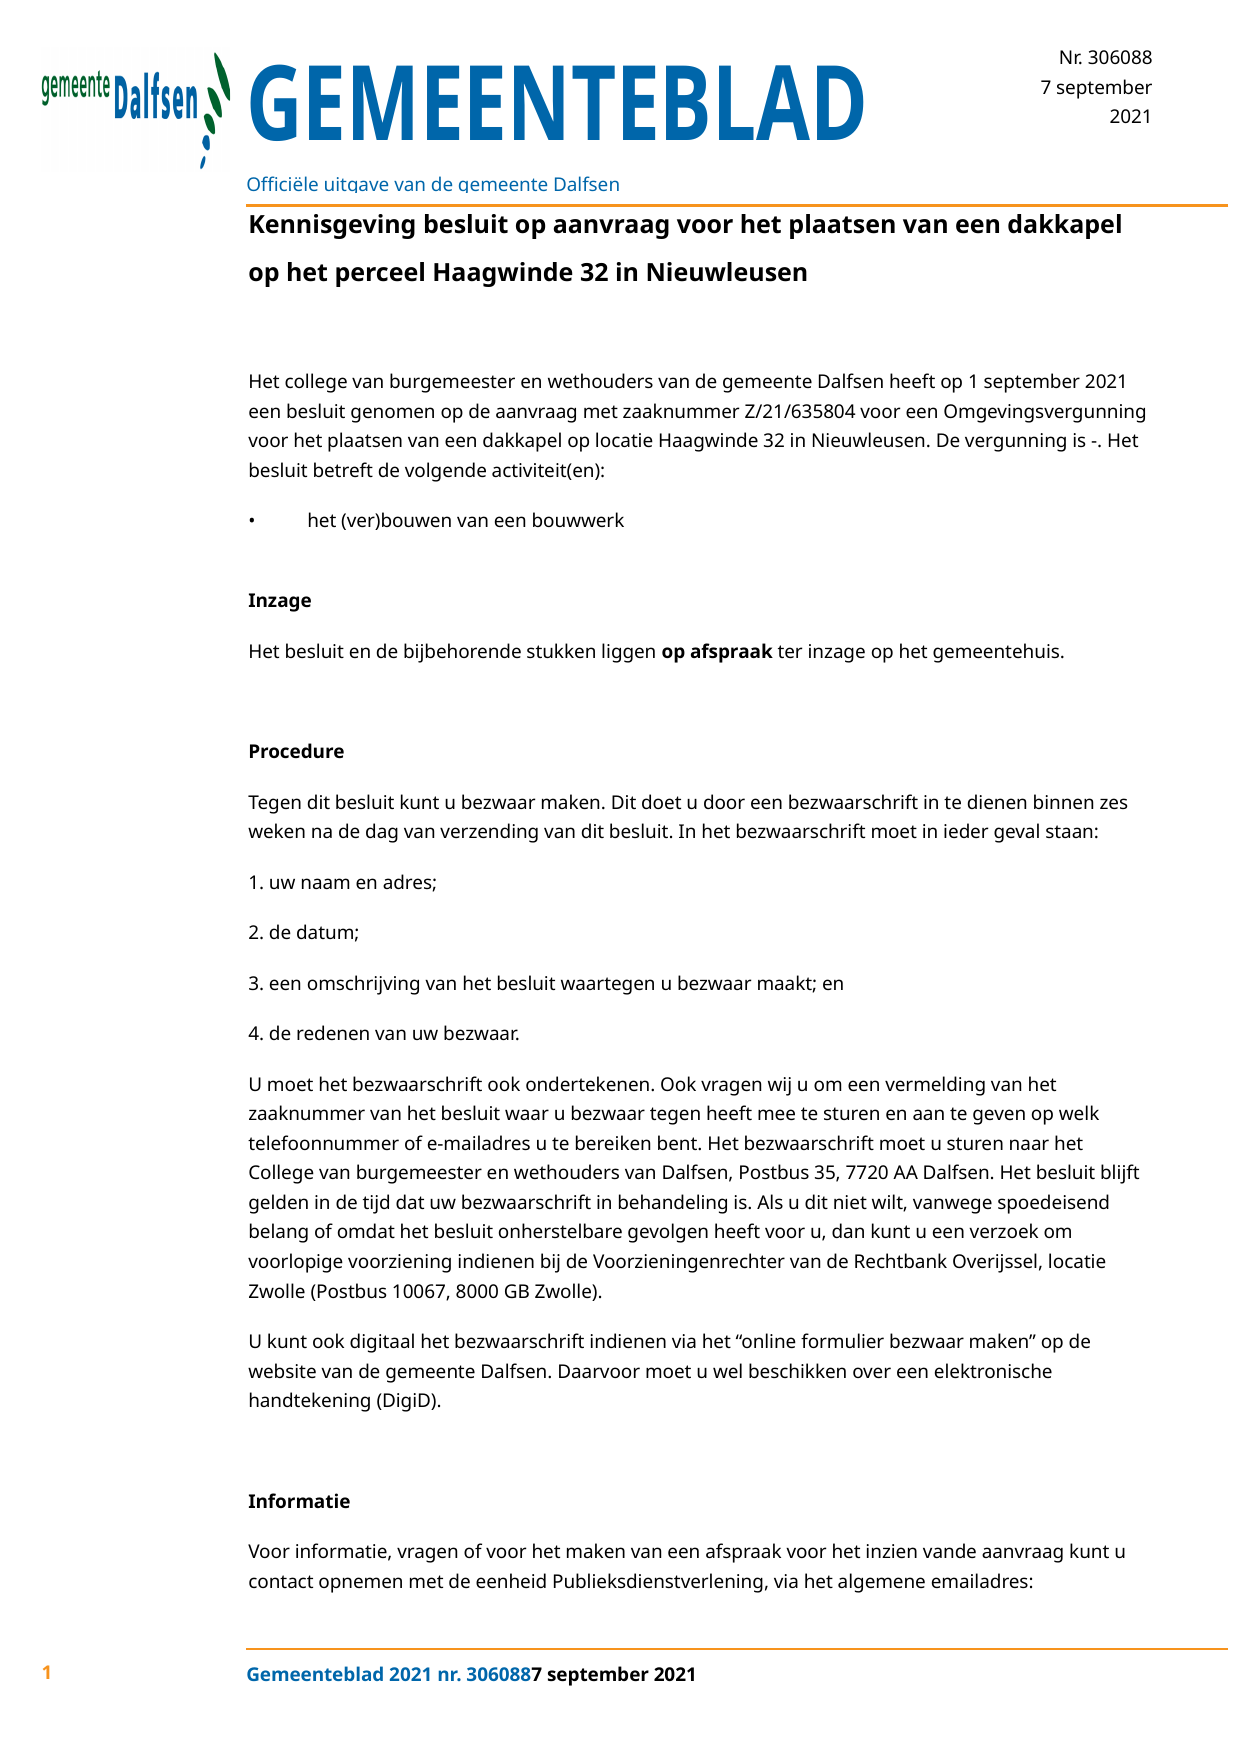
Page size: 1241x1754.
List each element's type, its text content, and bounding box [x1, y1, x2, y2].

picture [41, 47, 231, 172]
text Informatie [248, 1488, 1152, 1514]
text Inzage [248, 587, 1152, 613]
list het (ver)bouwen van een bouwwerk [248, 507, 1152, 533]
text U kunt ook digitaal het bezwaarschrift indienen via het “online formulier bezwaar maken” op de website van de gemeente Dalfsen. Daarvoor moet u wel beschikken over een elektronische handtekening (DigiD). [248, 1328, 1152, 1413]
text 2. de datum; [248, 919, 1152, 945]
text 4. de redenen van uw bezwaar. [248, 1020, 1152, 1046]
text 3. een omschrijving van het besluit waartegen u bezwaar maakt; en [248, 970, 1152, 996]
text U moet het bezwaarschrift ook ondertekenen. Ook vragen wij u om een vermelding van het zaaknummer van het besluit waar u bezwaar tegen heeft mee te sturen en aan te geven op welk telefoonnummer of e-mailadres u te bereiken bent. Het bezwaarschrift moet u sturen naar het College van burgemeester en wethouders van Dalfsen, Postbus 35, 7720 AA Dalfsen. Het besluit blijft gelden in de tijd dat uw bezwaarschrift in behandeling is. Als u dit niet wilt, vanwege spoedeisend belang of omdat het besluit onherstelbare gevolgen heeft voor u, dan kunt u een verzoek om voorlopige voorziening indienen bij de Voorzieningenrechter van de Rechtbank Overijssel, locatie Zwolle (Postbus 10067, 8000 GB Zwolle). [248, 1071, 1152, 1304]
text 1. uw naam en adres; [248, 869, 1152, 895]
text Voor informatie, vragen of voor het maken van een afspraak voor het inzien vande aanvraag kunt u contact opnemen met de eenheid Publieksdienstverlening, via het algemene emailadres: [248, 1539, 1152, 1594]
text Kennisgeving besluit op aanvraag voor het plaatsen van een dakkapel op het perceel Haagwinde 32 in Nieuwleusen [248, 207, 1152, 288]
text Procedure [248, 739, 1152, 764]
text Tegen dit besluit kunt u bezwaar maken. Dit doet u door een bezwaarschrift in te dienen binnen zes weken na de dag van verzending van dit besluit. In het bezwaarschrift moet in ieder geval staan: [248, 789, 1152, 844]
text Het college van burgemeester en wethouders van de gemeente Dalfsen heeft op 1 september 2021 een besluit genomen op de aanvraag met zaaknummer Z/21/635804 voor een Omgevingsvergunning voor het plaatsen van een dakkapel op locatie Haagwinde 32 in Nieuwleusen. De vergunning is -. Het besluit betreft de volgende activiteit(en): [248, 368, 1152, 483]
text Het besluit en de bijbehorende stukken liggen op afspraak ter inzage op het gemeentehuis. [248, 638, 1152, 664]
